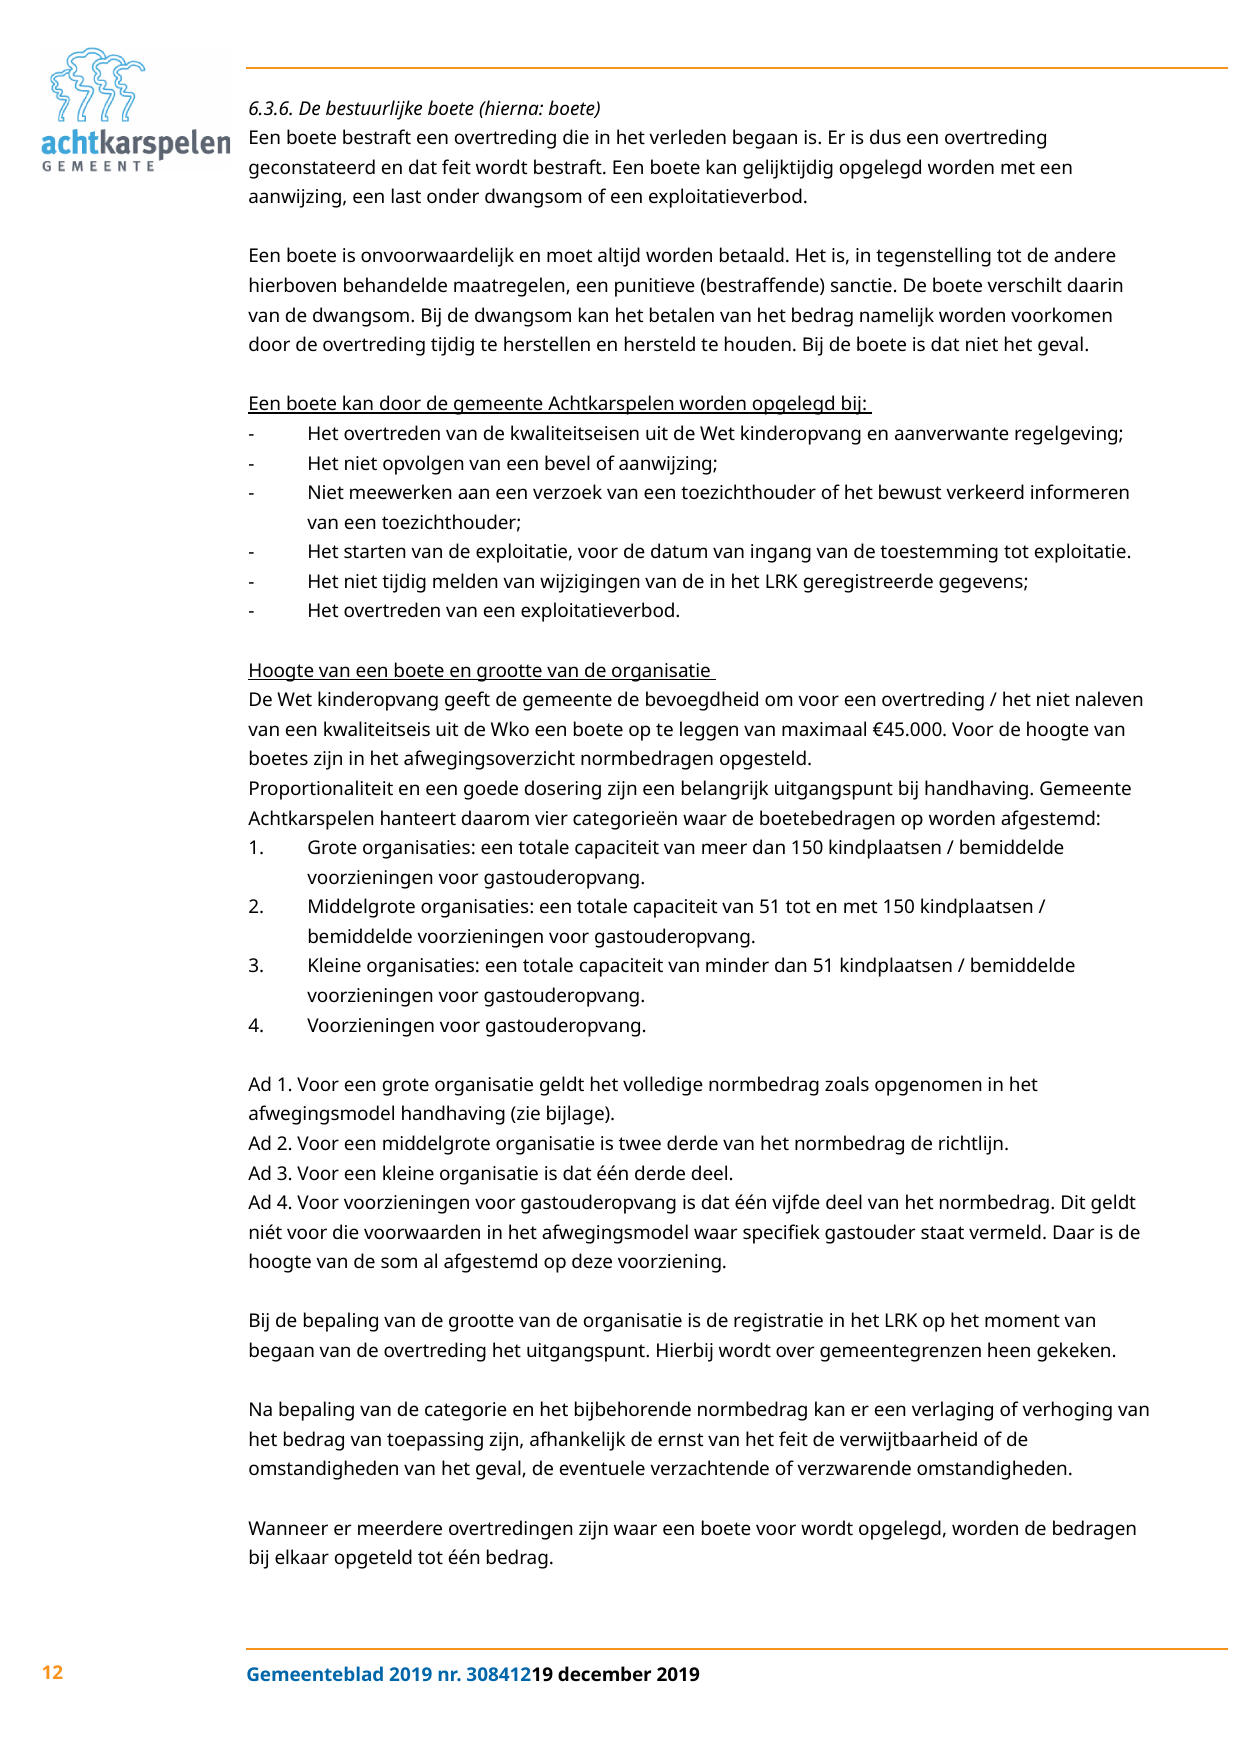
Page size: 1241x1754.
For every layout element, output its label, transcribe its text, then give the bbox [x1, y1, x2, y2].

text Bij de bepaling van de grootte van de organisatie is de registratie in het LRK op het moment van begaan van de overtreding het uitgangspunt. Hierbij wordt over gemeentegrenzen heen gekeken. [248, 1308, 1152, 1363]
list Voorzieningen voor gastouderopvang. [248, 1012, 1152, 1038]
text Ad 1. Voor een grote organisatie geldt het volledige normbedrag zoals opgenomen in het afwegingsmodel handhaving (zie bijlage). [248, 1071, 1152, 1126]
text Een boete is onvoorwaardelijk en moet altijd worden betaald. Het is, in tegenstelling tot de andere hierboven behandelde maatregelen, een punitieve (bestraffende) sanctie. De boete verschilt daarin van de dwangsom. Bij de dwangsom kan het betalen van het bedrag namelijk worden voorkomen door de overtreding tijdig te herstellen en hersteld te houden. Bij de boete is dat niet het geval. [248, 243, 1152, 357]
text Een boete kan door de gemeente Achtkarspelen worden opgelegd bij: [248, 391, 1152, 416]
text De Wet kinderopvang geeft de gemeente de bevoegdheid om voor een overtreding / het niet naleven van een kwaliteitseis uit de Wko een boete op te leggen van maximaal €45.000. Voor de hoogte van boetes zijn in het afwegingsoverzicht normbedragen opgesteld. [248, 686, 1152, 771]
text Proportionaliteit en een goede dosering zijn een belangrijk uitgangspunt bij handhaving. Gemeente Achtkarspelen hanteert daarom vier categorieën waar de boetebedragen op worden afgestemd: [248, 775, 1152, 831]
list Het overtreden van een exploitatieverbod. [248, 598, 1152, 623]
list Het starten van de exploitatie, voor de datum van ingang van de toestemming tot exploitatie. [248, 538, 1152, 564]
text Ad 4. Voor voorzieningen voor gastouderopvang is dat één vijfde deel van het normbedrag. Dit geldt niét voor die voorwaarden in het afwegingsmodel waar specifiek gastouder staat vermeld. Daar is de hoogte van de som al afgestemd op deze voorziening. [248, 1189, 1152, 1274]
text 6.3.6. De bestuurlijke boete (hierna: boete) [248, 95, 1152, 121]
text Een boete bestraft een overtreding die in het verleden begaan is. Er is dus een overtreding geconstateerd en dat feit wordt bestraft. Een boete kan gelijktijdig opgelegd worden met een aanwijzing, een last onder dwangsom of een exploitatieverbod. [248, 124, 1152, 209]
text Ad 3. Voor een kleine organisatie is dat één derde deel. [248, 1160, 1152, 1186]
list Middelgrote organisaties: een totale capaciteit van 51 tot en met 150 kindplaatsen / bemiddelde voorzieningen voor gastouderopvang. [248, 893, 1152, 949]
text Hoogte van een boete en grootte van de organisatie [248, 657, 1152, 683]
picture [41, 47, 231, 172]
list Het niet tijdig melden van wijzigingen van de in het LRK geregistreerde gegevens; [248, 568, 1152, 594]
text Ad 2. Voor een middelgrote organisatie is twee derde van het normbedrag de richtlijn. [248, 1130, 1152, 1156]
list Grote organisaties: een totale capaciteit van meer dan 150 kindplaatsen / bemiddelde voorzieningen voor gastouderopvang. [248, 834, 1152, 890]
text Na bepaling van de categorie en het bijbehorende normbedrag kan er een verlaging of verhoging van het bedrag van toepassing zijn, afhankelijk de ernst van het feit de verwijtbaarheid of de omstandigheden van het geval, de eventuele verzachtende of verzwarende omstandigheden. [248, 1396, 1152, 1481]
list Niet meewerken aan een verzoek van een toezichthouder of het bewust verkeerd informeren van een toezichthouder; [248, 479, 1152, 535]
list Het niet opvolgen van een bevel of aanwijzing; [248, 450, 1152, 476]
text Wanneer er meerdere overtredingen zijn waar een boete voor wordt opgelegd, worden de bedragen bij elkaar opgeteld tot één bedrag. [248, 1515, 1152, 1570]
list Het overtreden van de kwaliteitseisen uit de Wet kinderopvang en aanverwante regelgeving; [248, 420, 1152, 446]
list Kleine organisaties: een totale capaciteit van minder dan 51 kindplaatsen / bemiddelde voorzieningen voor gastouderopvang. [248, 953, 1152, 1008]
